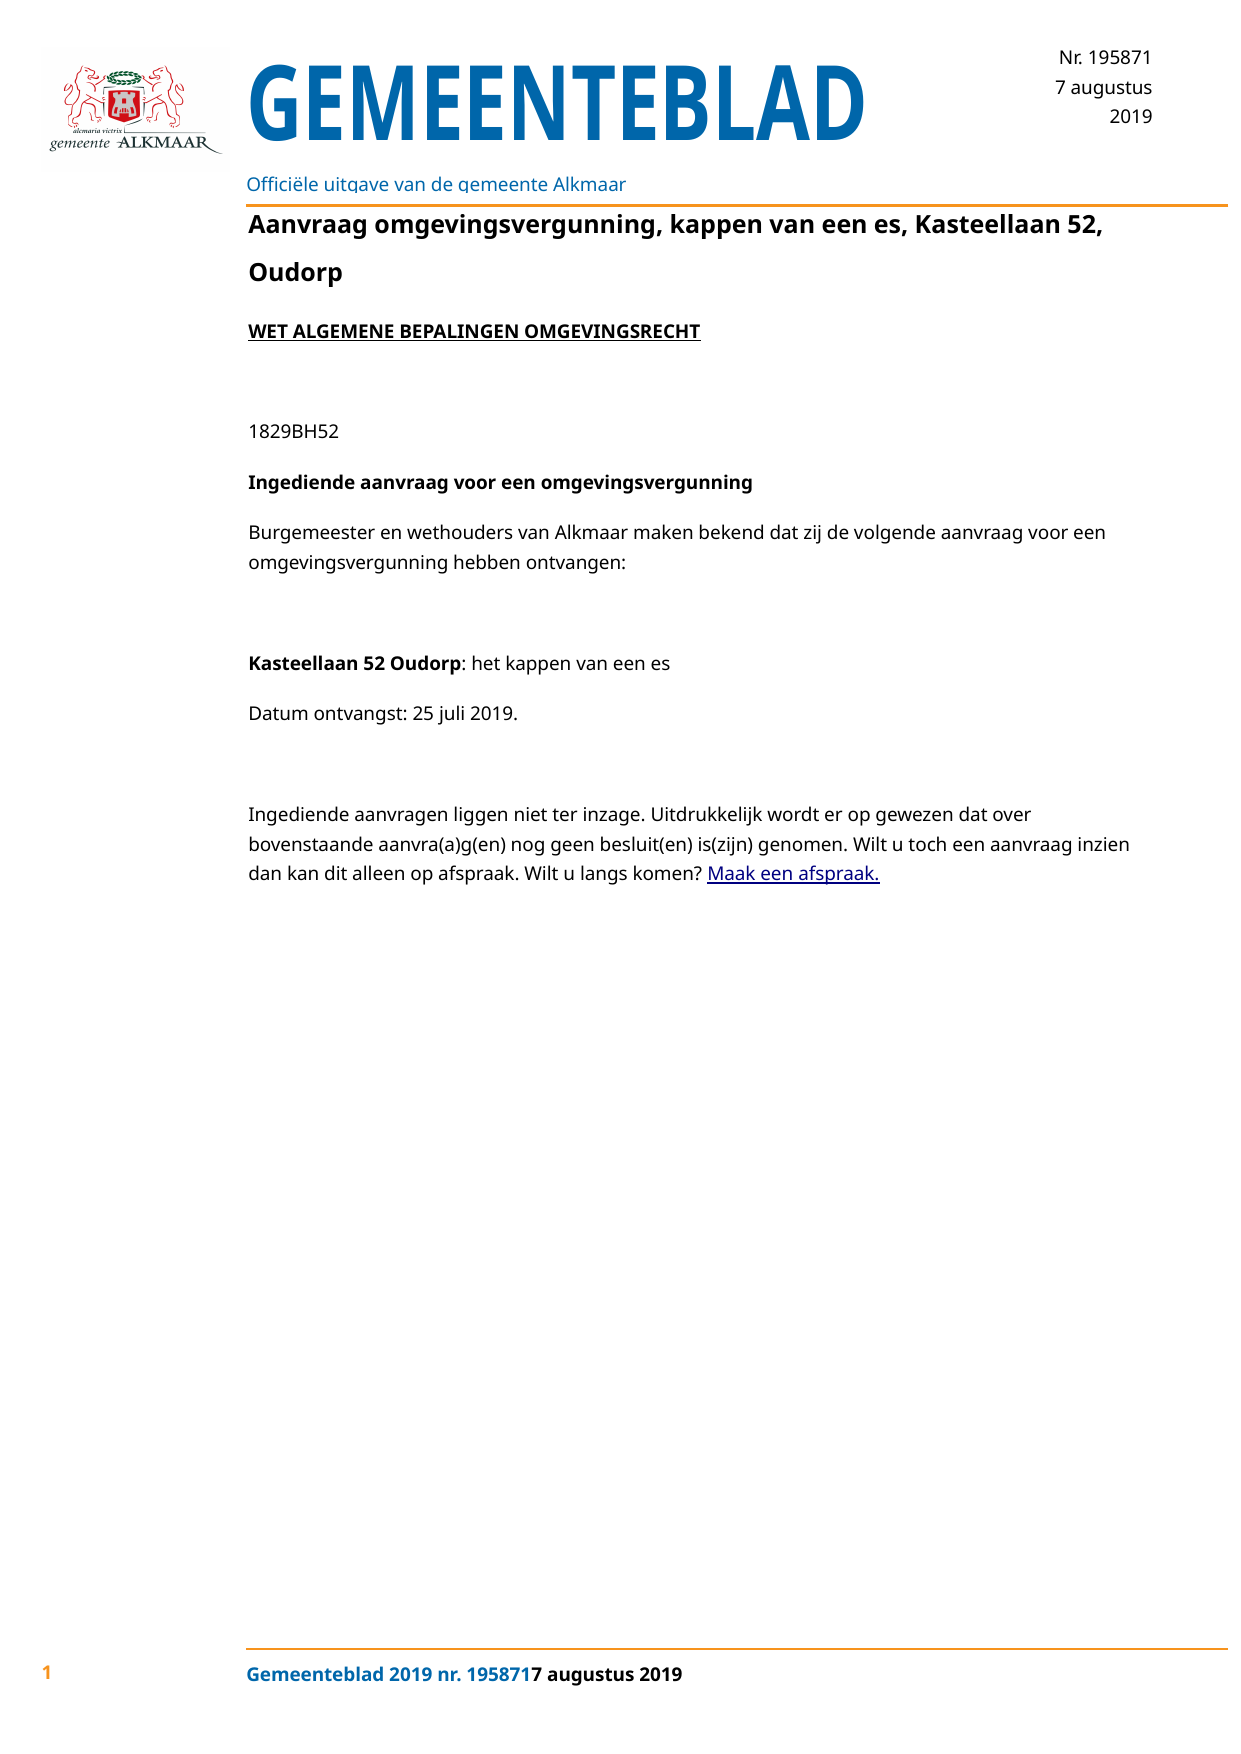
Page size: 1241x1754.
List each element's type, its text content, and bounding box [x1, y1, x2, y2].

text Aanvraag omgevingsvergunning, kappen van een es, Kasteellaan 52, Oudorp [248, 207, 1152, 288]
text Ingediende aanvraag voor een omgevingsvergunning [248, 469, 1152, 495]
text Datum ontvangst: 25 juli 2019. [248, 700, 1152, 726]
text Burgemeester en wethouders van Alkmaar maken bekend dat zij de volgende aanvraag voor een omgevingsvergunning hebben ontvangen: [248, 519, 1152, 575]
picture [41, 47, 231, 172]
text Ingediende aanvragen liggen niet ter inzage. Uitdrukkelijk wordt er op gewezen dat over bovenstaande aanvra(a)g(en) nog geen besluit(en) is(zijn) genomen. Wilt u toch een aanvraag inzien dan kan dit alleen op afspraak. Wilt u langs komen? Maak een afspraak. [248, 801, 1152, 886]
text Kasteellaan 52 Oudorp: het kappen van een es [248, 650, 1152, 676]
text WET ALGEMENE BEPALINGEN OMGEVINGSRECHT [248, 318, 1152, 344]
text 1829BH52 [248, 419, 1152, 444]
